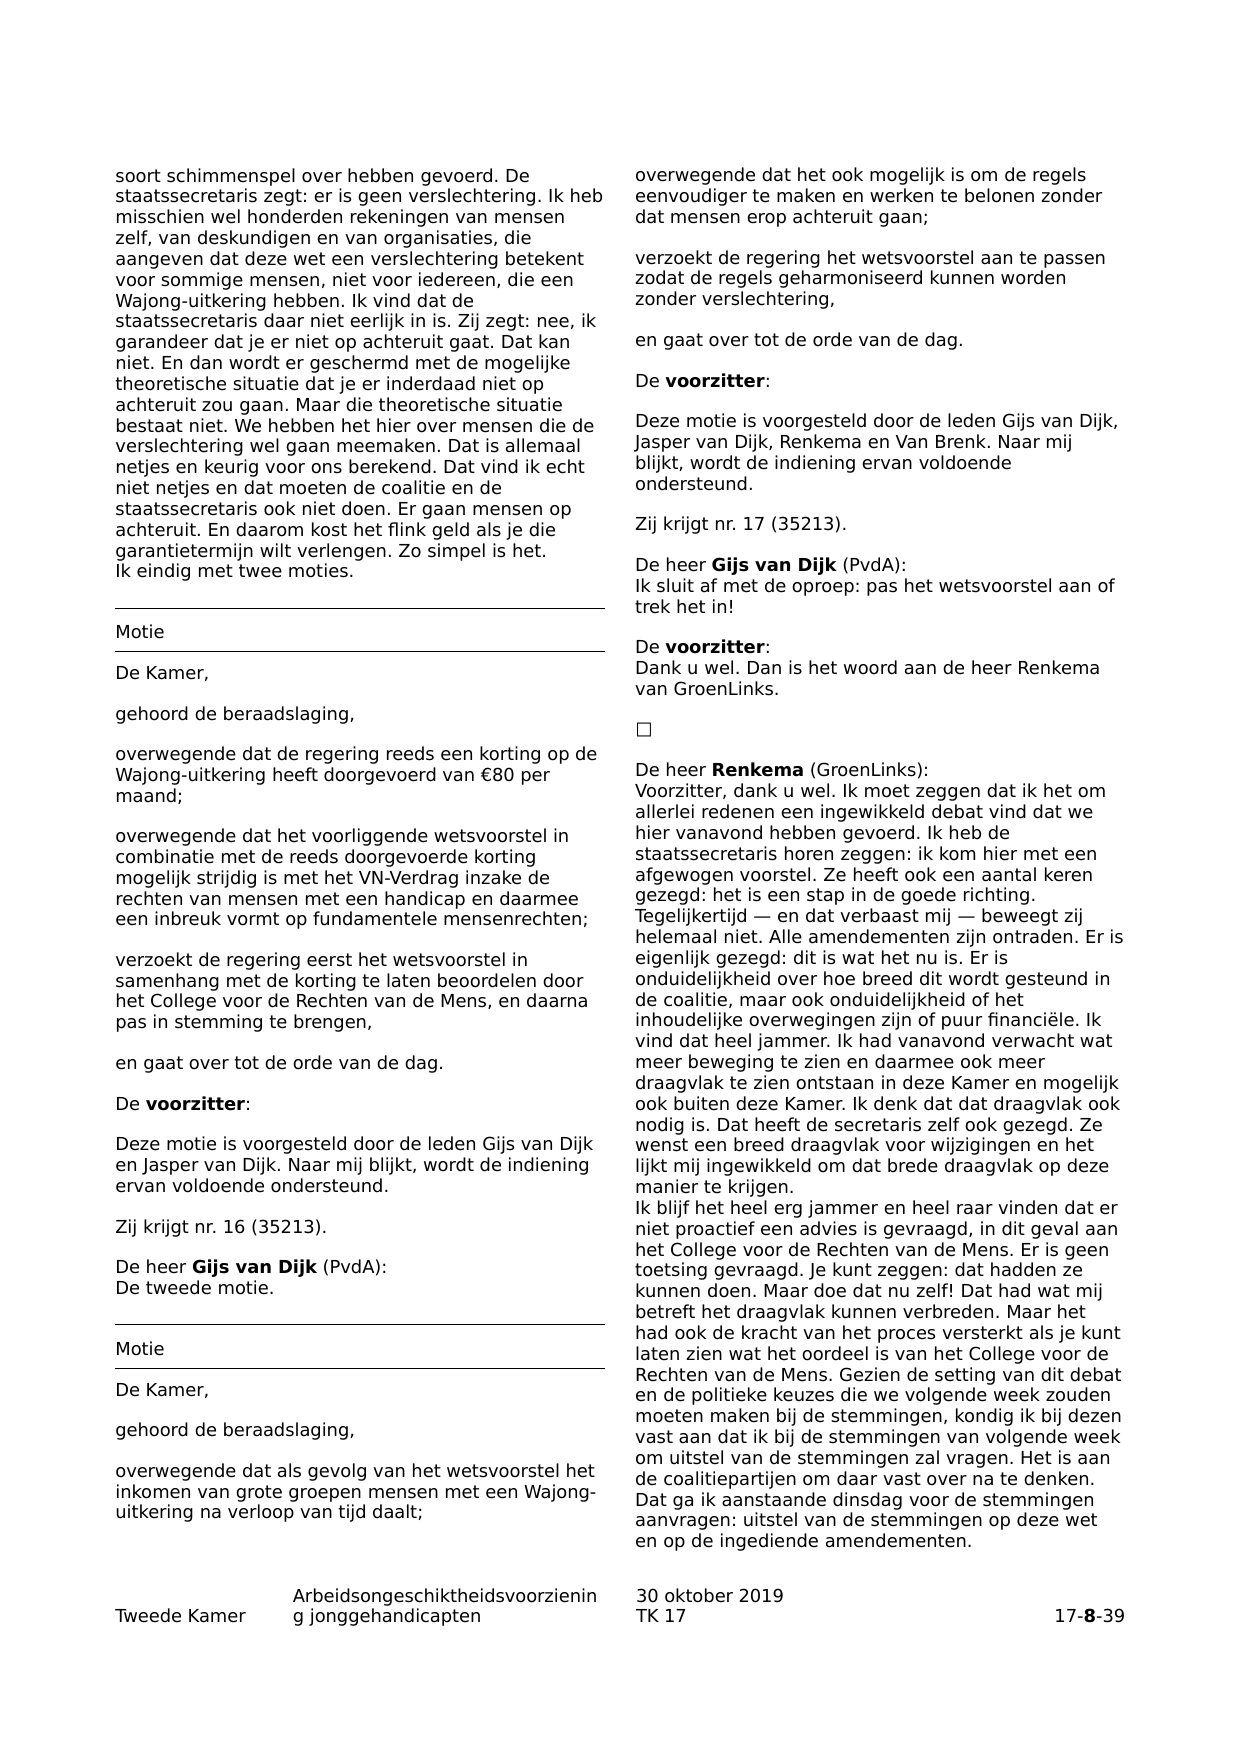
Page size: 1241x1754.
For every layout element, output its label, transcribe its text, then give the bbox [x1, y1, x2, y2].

text overwegende dat als gevolg van het wetsvoorstel het inkomen van grote groepen mensen met een Wajong-uitkering na verloop van tijd daalt; [115, 1461, 605, 1523]
text Voorzitter, dank u wel. Ik moet zeggen dat ik het om allerlei redenen een ingewikkeld debat vind dat we hier vanavond hebben gevoerd. Ik heb de staatssecretaris horen zeggen: ik kom hier met een afgewogen voorstel. Ze heeft ook een aantal keren gezegd: het is een stap in de goede richting. Tegelijkertijd — en dat verbaast mij — beweegt zij helemaal niet. Alle amendementen zijn ontraden. Er is eigenlijk gezegd: dit is wat het nu is. Er is onduidelijkheid over hoe breed dit wordt gesteund in de coalitie, maar ook onduidelijkheid of het inhoudelijke overwegingen zijn of puur financiële. Ik vind dat heel jammer. Ik had vanavond verwacht wat meer beweging te zien en daarmee ook meer draagvlak te zien ontstaan in deze Kamer en mogelijk ook buiten deze Kamer. Ik denk dat dat draagvlak ook nodig is. Dat heeft de secretaris zelf ook gezegd. Ze wenst een breed draagvlak voor wijzigingen en het lijkt mij ingewikkeld om dat brede draagvlak op deze manier te krijgen. [635, 781, 1125, 1198]
text overwegende dat het ook mogelijk is om de regels eenvoudiger te maken en werken te belonen zonder dat mensen erop achteruit gaan; [635, 165, 1125, 227]
text De heer Gijs van Dijk (PvdA): [635, 555, 1125, 576]
text De Kamer, [115, 1379, 605, 1400]
text Motie [115, 622, 605, 643]
text ⬜ [635, 719, 1125, 740]
text overwegende dat het voorliggende wetsvoorstel in combinatie met de reeds doorgevoerde korting mogelijk strijdig is met het VN-Verdrag inzake de rechten van mensen met een handicap en daarmee een inbreuk vormt op fundamentele mensenrechten; [115, 826, 605, 930]
text gehoord de beraadslaging, [115, 703, 605, 724]
text De tweede motie. [115, 1278, 605, 1299]
text en gaat over tot de orde van de dag. [115, 1053, 605, 1073]
text De voorzitter: [635, 370, 1125, 391]
text overwegende dat de regering reeds een korting op de Wajong-uitkering heeft doorgevoerd van €80 per maand; [115, 744, 605, 806]
text Ik eindig met twee moties. [115, 561, 605, 582]
text Deze motie is voorgesteld door de leden Gijs van Dijk en Jasper van Dijk. Naar mij blijkt, wordt de indiening ervan voldoende ondersteund. [115, 1134, 605, 1196]
text De Kamer, [115, 663, 605, 683]
text Dank u wel. Dan is het woord aan de heer Renkema van GroenLinks. [635, 658, 1125, 699]
text Zij krijgt nr. 16 (35213). [115, 1216, 605, 1237]
text verzoekt de regering het wetsvoorstel aan te passen zodat de regels geharmoniseerd kunnen worden zonder verslechtering, [635, 247, 1125, 310]
text Ik sluit af met de oproep: pas het wetsvoorstel aan of trek het in! [635, 576, 1125, 617]
text Motie [115, 1339, 605, 1359]
text De heer Gijs van Dijk (PvdA): [115, 1257, 605, 1278]
text Ik blijf het heel erg jammer en heel raar vinden dat er niet proactief een advies is gevraagd, in dit geval aan het College voor de Rechten van de Mens. Er is geen toetsing gevraagd. Je kunt zeggen: dat hadden ze kunnen doen. Maar doe dat nu zelf! Dat had wat mij betreft het draagvlak kunnen verbreden. Maar het had ook de kracht van het proces versterkt als je kunt laten zien wat het oordeel is van het College voor de Rechten van de Mens. Gezien de setting van dit debat en de politieke keuzes die we volgende week zouden moeten maken bij de stemmingen, kondig ik bij dezen vast aan dat ik bij de stemmingen van volgende week om uitstel van de stemmingen zal vragen. Het is aan de coalitiepartijen om daar vast over na te denken. Dat ga ik aanstaande dinsdag voor de stemmingen aanvragen: uitstel van de stemmingen op deze wet en op de ingediende amendementen. [635, 1198, 1125, 1552]
text Deze motie is voorgesteld door de leden Gijs van Dijk, Jasper van Dijk, Renkema en Van Brenk. Naar mij blijkt, wordt de indiening ervan voldoende ondersteund. [635, 411, 1125, 494]
text De heer Renkema (GroenLinks): [635, 760, 1125, 781]
text Zij krijgt nr. 17 (35213). [635, 514, 1125, 535]
text en gaat over tot de orde van de dag. [635, 330, 1125, 350]
text soort schimmenspel over hebben gevoerd. De staatssecretaris zegt: er is geen verslechtering. Ik heb misschien wel honderden rekeningen van mensen zelf, van deskundigen en van organisaties, die aangeven dat deze wet een verslechtering betekent voor sommige mensen, niet voor iedereen, die een Wajong-uitkering hebben. Ik vind dat de staatssecretaris daar niet eerlijk in is. Zij zegt: nee, ik garandeer dat je er niet op achteruit gaat. Dat kan niet. En dan wordt er geschermd met de mogelijke theoretische situatie dat je er inderdaad niet op achteruit zou gaan. Maar die theoretische situatie bestaat niet. We hebben het hier over mensen die de verslechtering wel gaan meemaken. Dat is allemaal netjes en keurig voor ons berekend. Dat vind ik echt niet netjes en dat moeten de coalitie en de staatssecretaris ook niet doen. Er gaan mensen op achteruit. En daarom kost het flink geld als je die garantietermijn wilt verlengen. Zo simpel is het. [115, 165, 605, 561]
text De voorzitter: [635, 637, 1125, 658]
text gehoord de beraadslaging, [115, 1420, 605, 1441]
text verzoekt de regering eerst het wetsvoorstel in samenhang met de korting te laten beoordelen door het College voor de Rechten van de Mens, en daarna pas in stemming te brengen, [115, 950, 605, 1033]
text De voorzitter: [115, 1093, 605, 1114]
